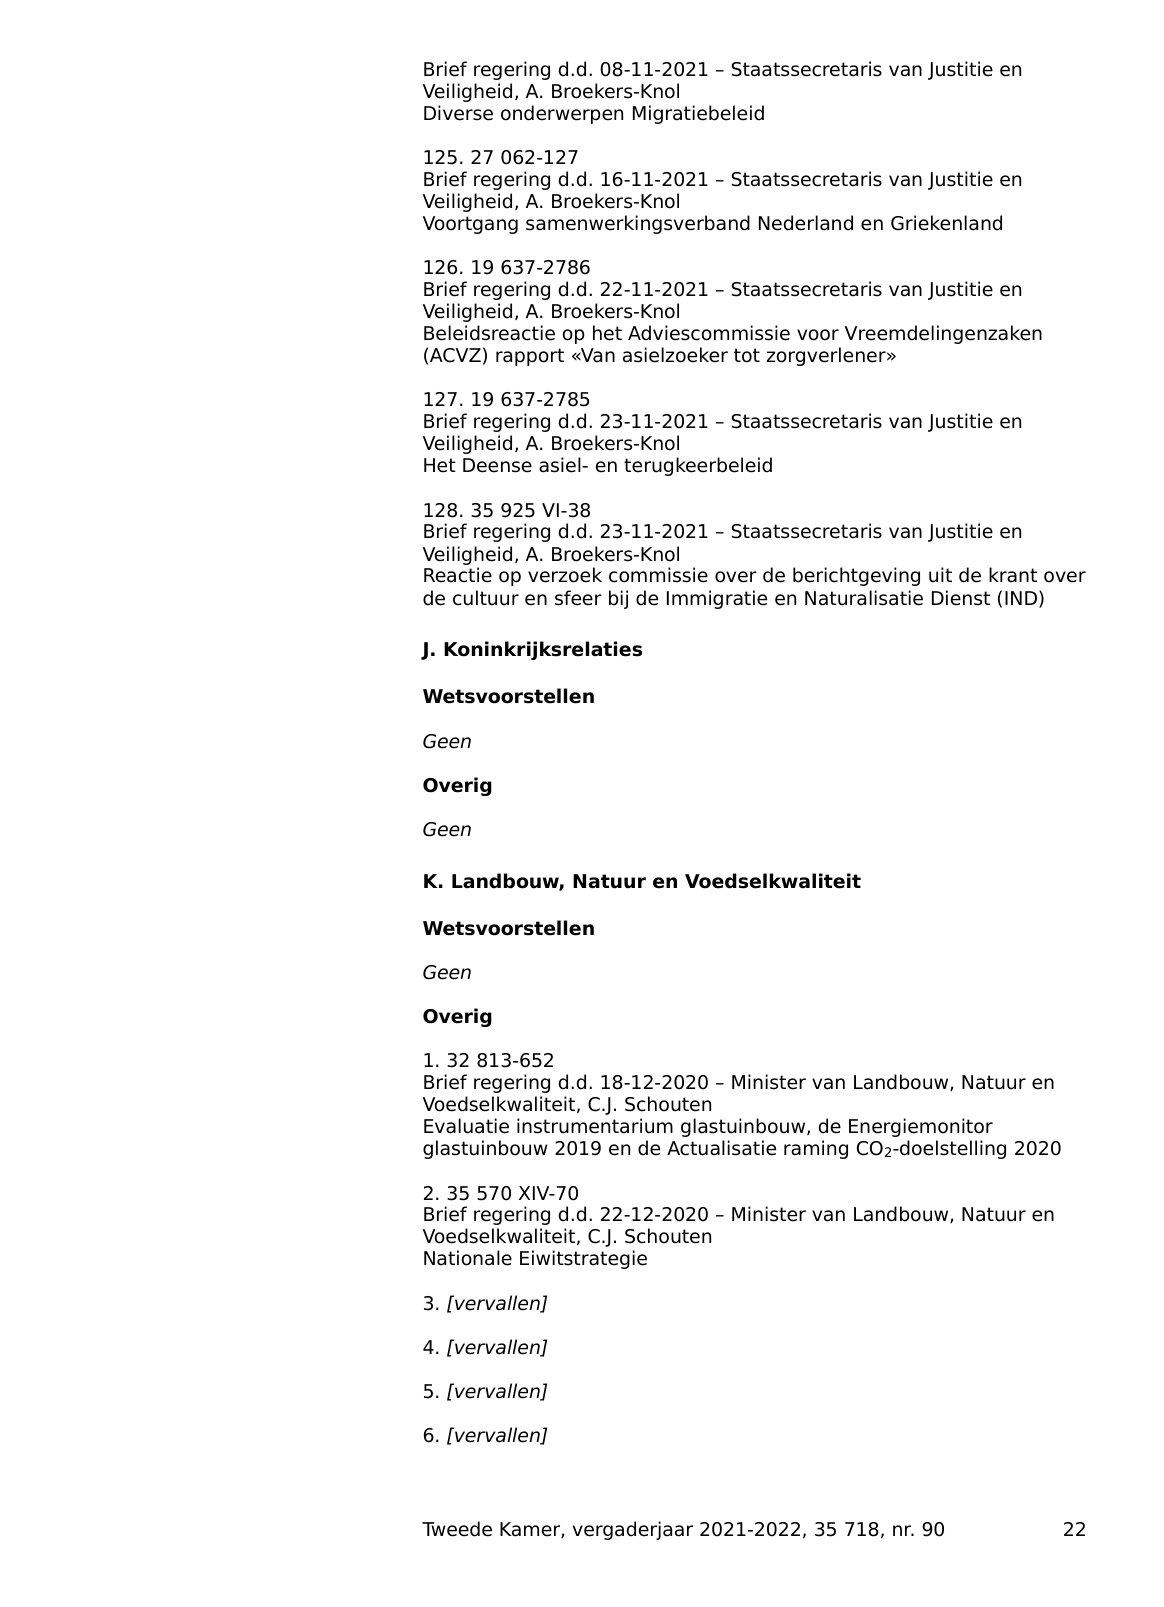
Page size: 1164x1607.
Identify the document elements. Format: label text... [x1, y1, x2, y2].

text Brief regering d.d. 22-12-2020 – Minister van Landbouw, Natuur en Voedselkwaliteit, C.J. Schouten [422, 1204, 1087, 1248]
text Evaluatie instrumentarium glastuinbouw, de Energiemonitor glastuinbouw 2019 en de Actualisatie raming CO2-doelstelling 2020 [422, 1116, 1087, 1160]
text Brief regering d.d. 22-11-2021 – Staatssecretaris van Justitie en Veiligheid, A. Broekers-Knol [422, 279, 1087, 323]
text Brief regering d.d. 16-11-2021 – Staatssecretaris van Justitie en Veiligheid, A. Broekers-Knol [422, 169, 1087, 213]
text Geen [422, 819, 1087, 841]
subtitle Wetsvoorstellen [422, 686, 1087, 708]
text 127. 19 637-2785 [422, 389, 1087, 411]
text Voortgang samenwerkingsverband Nederland en Griekenland [422, 213, 1087, 235]
text Brief regering d.d. 23-11-2021 – Staatssecretaris van Justitie en Veiligheid, A. Broekers-Knol [422, 411, 1087, 455]
text 1. 32 813-652 [422, 1050, 1087, 1072]
text 5. [vervallen] [422, 1381, 1087, 1403]
text Het Deense asiel- en terugkeerbeleid [422, 455, 1087, 477]
text Reactie op verzoek commissie over de berichtgeving uit de krant over de cultuur en sfeer bij de Immigratie en Naturalisatie Dienst (IND) [422, 565, 1087, 609]
text Brief regering d.d. 08-11-2021 – Staatssecretaris van Justitie en Veiligheid, A. Broekers-Knol [422, 59, 1087, 103]
text Diverse onderwerpen Migratiebeleid [422, 103, 1087, 125]
text 125. 27 062-127 [422, 147, 1087, 169]
text 126. 19 637-2786 [422, 257, 1087, 279]
text Nationale Eiwitstrategie [422, 1248, 1087, 1270]
text 2. 35 570 XIV-70 [422, 1182, 1087, 1204]
text Geen [422, 731, 1087, 752]
subtitle Wetsvoorstellen [422, 918, 1087, 940]
text Brief regering d.d. 23-11-2021 – Staatssecretaris van Justitie en Veiligheid, A. Broekers-Knol [422, 521, 1087, 565]
text 3. [vervallen] [422, 1292, 1087, 1314]
text Beleidsreactie op het Adviescommissie voor Vreemdelingenzaken (ACVZ) rapport «Van asielzoeker tot zorgverlener» [422, 323, 1087, 367]
text 128. 35 925 VI-38 [422, 499, 1087, 521]
text Brief regering d.d. 18-12-2020 – Minister van Landbouw, Natuur en Voedselkwaliteit, C.J. Schouten [422, 1072, 1087, 1116]
text Geen [422, 962, 1087, 984]
subtitle Overig [422, 1006, 1087, 1028]
text 6. [vervallen] [422, 1425, 1087, 1447]
subtitle K. Landbouw, Natuur en Voedselkwaliteit [422, 871, 1087, 893]
subtitle Overig [422, 775, 1087, 797]
subtitle J. Koninkrijksrelaties [422, 639, 1087, 661]
text 4. [vervallen] [422, 1337, 1087, 1359]
